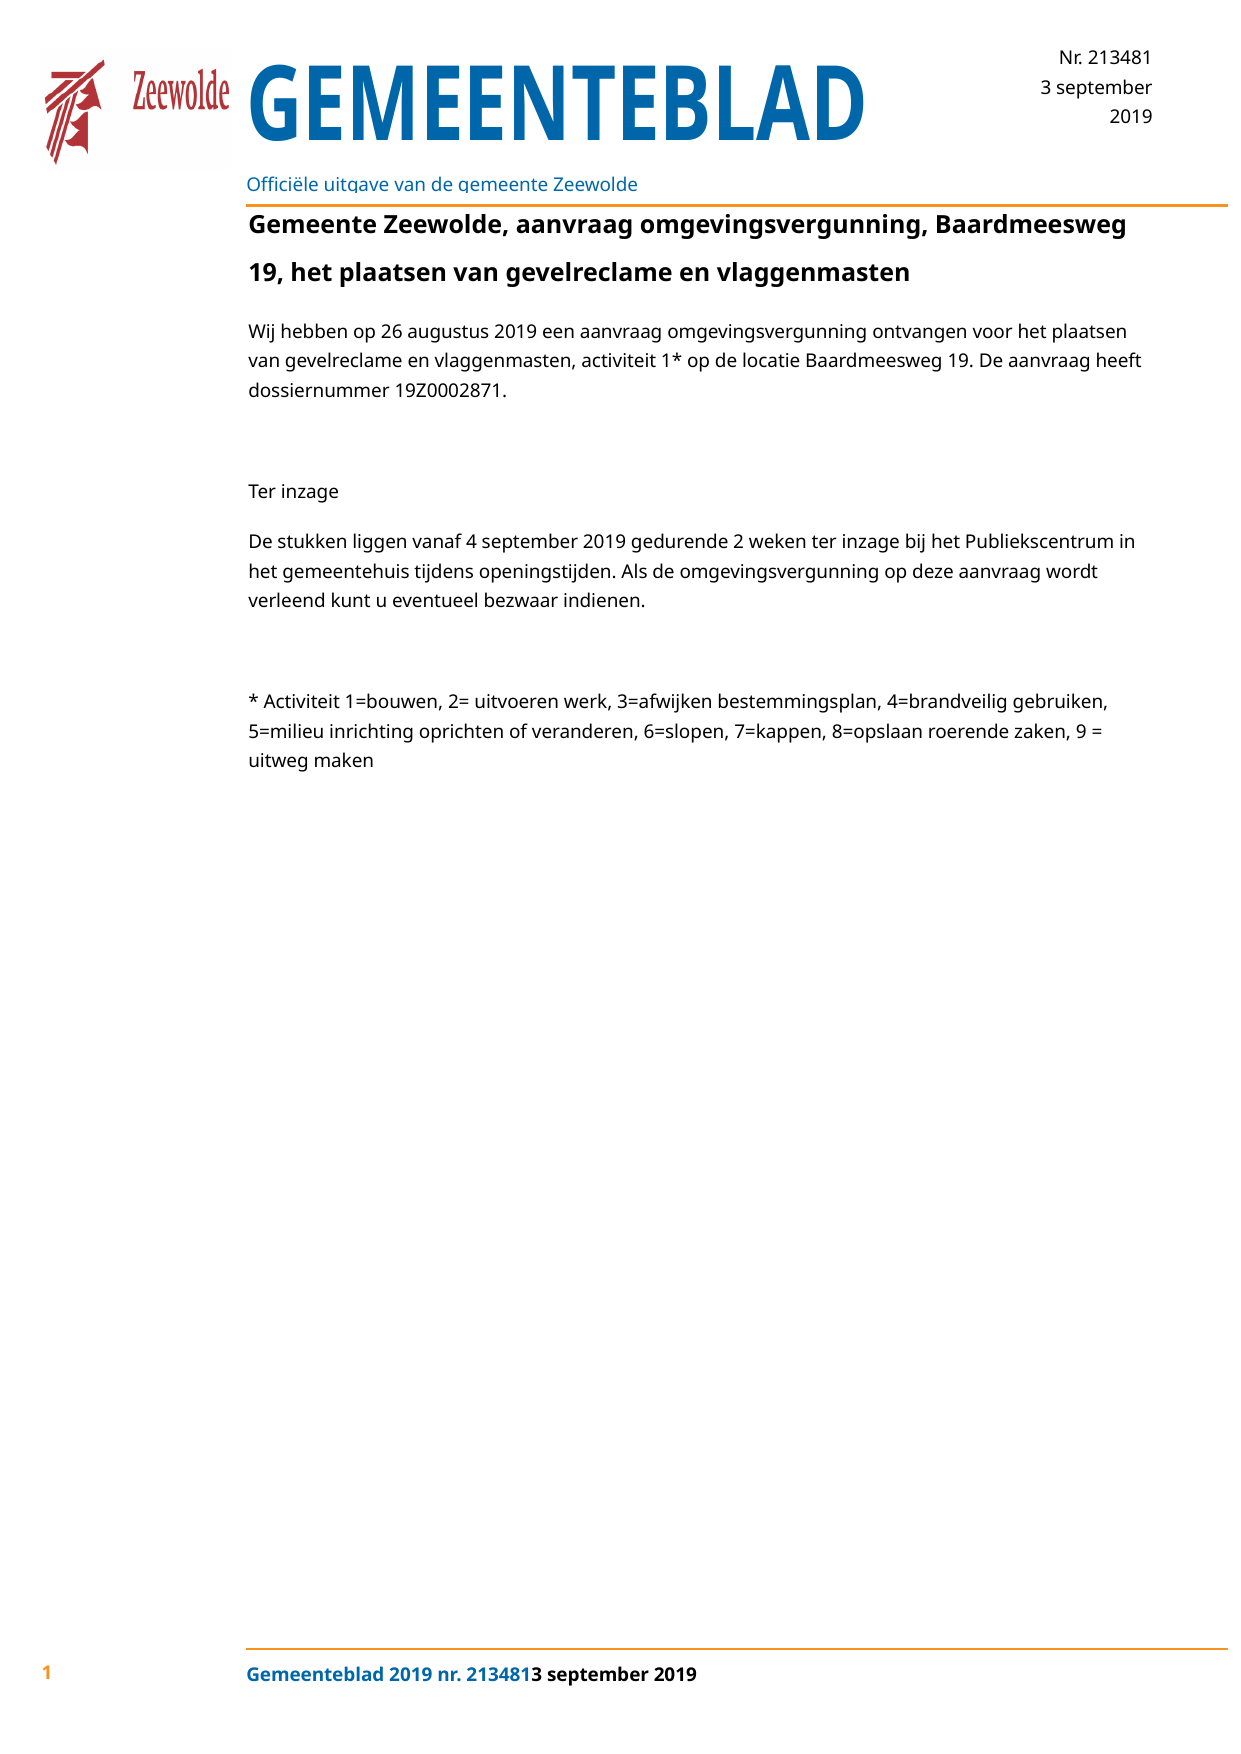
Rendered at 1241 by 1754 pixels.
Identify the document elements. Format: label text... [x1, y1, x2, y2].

text De stukken liggen vanaf 4 september 2019 gedurende 2 weken ter inzage bij het Publiekscentrum in het gemeentehuis tijdens openingstijden. Als de omgevingsvergunning op deze aanvraag wordt verleend kunt u eventueel bezwaar indienen. [248, 528, 1152, 613]
text Ter inzage [248, 478, 1152, 504]
text * Activiteit 1=bouwen, 2= uitvoeren werk, 3=afwijken bestemmingsplan, 4=brandveilig gebruiken, 5=milieu inrichting oprichten of veranderen, 6=slopen, 7=kappen, 8=opslaan roerende zaken, 9 = uitweg maken [248, 688, 1152, 773]
picture [41, 47, 231, 172]
text Wij hebben op 26 augustus 2019 een aanvraag omgevingsvergunning ontvangen voor het plaatsen van gevelreclame en vlaggenmasten, activiteit 1* op de locatie Baardmeesweg 19. De aanvraag heeft dossiernummer 19Z0002871. [248, 318, 1152, 403]
text Gemeente Zeewolde, aanvraag omgevingsvergunning, Baardmeesweg 19, het plaatsen van gevelreclame en vlaggenmasten [248, 207, 1152, 288]
